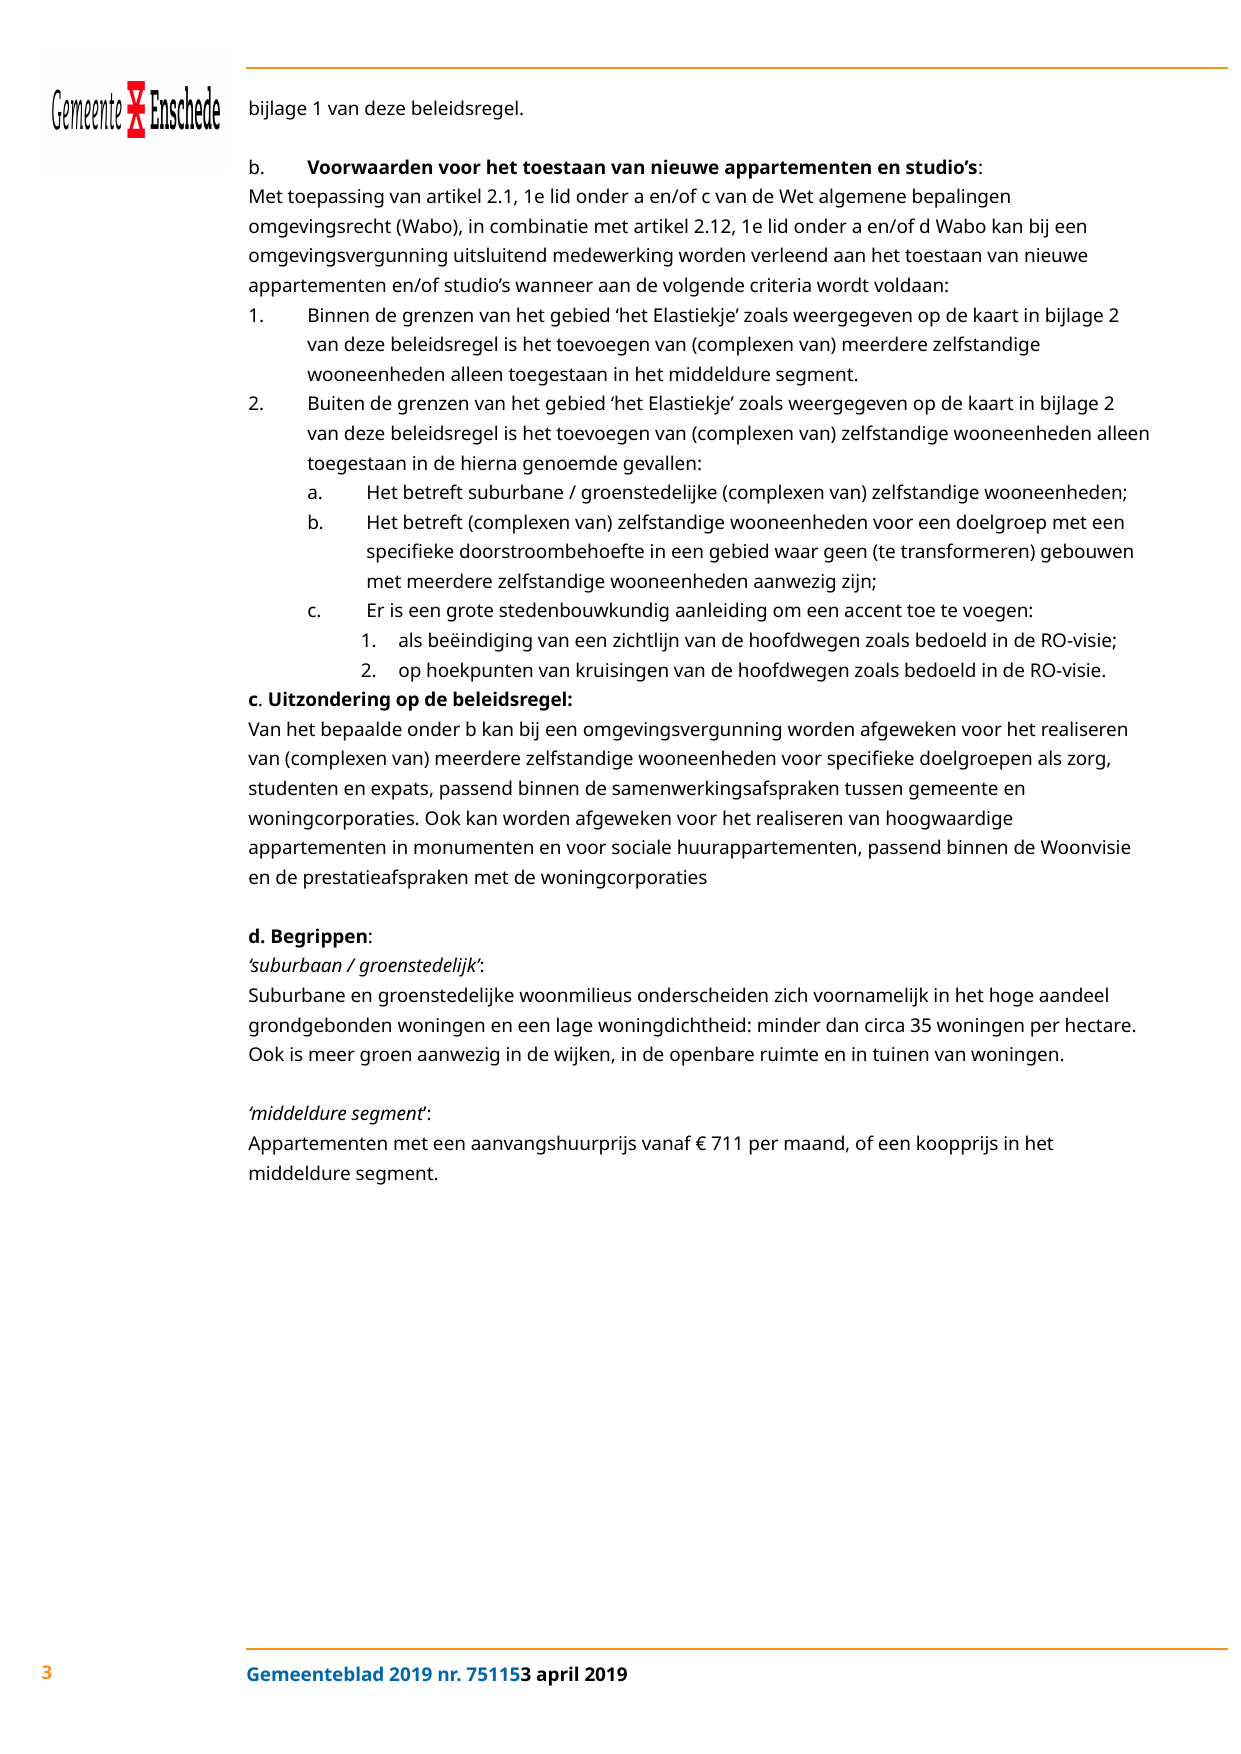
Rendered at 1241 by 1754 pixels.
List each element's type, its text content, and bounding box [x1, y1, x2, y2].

picture [41, 47, 231, 172]
text c. Uitzondering op de beleidsregel: [248, 686, 1152, 712]
text Appartementen met een aanvangshuurprijs vanaf € 711 per maand, of een koopprijs in het middeldure segment. [248, 1130, 1152, 1186]
text bijlage 1 van deze beleidsregel. [248, 95, 1152, 121]
list Voorwaarden voor het toestaan van nieuwe appartementen en studio’s: [248, 154, 1152, 180]
text Met toepassing van artikel 2.1, 1e lid onder a en/of c van de Wet algemene bepalingen omgevingsrecht (Wabo), in combinatie met artikel 2.12, 1e lid onder a en/of d Wabo kan bij een omgevingsvergunning uitsluitend medewerking worden verleend aan het toestaan van nieuwe appartementen en/of studio’s wanneer aan de volgende criteria wordt voldaan: [248, 183, 1152, 298]
list op hoekpunten van kruisingen van de hoofdwegen zoals bedoeld in de RO-visie. [361, 657, 1152, 683]
list als beëindiging van een zichtlijn van de hoofdwegen zoals bedoeld in de RO-visie; [361, 627, 1152, 653]
text ‘middeldure segment’: [248, 1101, 1152, 1126]
list Het betreft suburbane / groenstedelijke (complexen van) zelfstandige wooneenheden; [307, 479, 1152, 505]
text Van het bepaalde onder b kan bij een omgevingsvergunning worden afgeweken voor het realiseren van (complexen van) meerdere zelfstandige wooneenheden voor specifieke doelgroepen als zorg, studenten en expats, passend binnen de samenwerkingsafspraken tussen gemeente en woningcorporaties. Ook kan worden afgeweken voor het realiseren van hoogwaardige appartementen in monumenten en voor sociale huurappartementen, passend binnen de Woonvisie en de prestatieafspraken met de woningcorporaties [248, 716, 1152, 890]
list Binnen de grenzen van het gebied ‘het Elastiekje’ zoals weergegeven op de kaart in bijlage 2 van deze beleidsregel is het toevoegen van (complexen van) meerdere zelfstandige wooneenheden alleen toegestaan in het middeldure segment. [248, 302, 1152, 387]
list Er is een grote stedenbouwkundig aanleiding om een accent toe te voegen: [307, 598, 1152, 623]
text Suburbane en groenstedelijke woonmilieus onderscheiden zich voornamelijk in het hoge aandeel grondgebonden woningen en een lage woningdichtheid: minder dan circa 35 woningen per hectare. Ook is meer groen aanwezig in de wijken, in de openbare ruimte en in tuinen van woningen. [248, 982, 1152, 1067]
text ‘suburbaan / groenstedelijk’: [248, 953, 1152, 978]
list Buiten de grenzen van het gebied ‘het Elastiekje’ zoals weergegeven op de kaart in bijlage 2 van deze beleidsregel is het toevoegen van (complexen van) zelfstandige wooneenheden alleen toegestaan in de hierna genoemde gevallen: [248, 391, 1152, 476]
text d. Begrippen: [248, 923, 1152, 949]
list Het betreft (complexen van) zelfstandige wooneenheden voor een doelgroep met een specifieke doorstroombehoefte in een gebied waar geen (te transformeren) gebouwen met meerdere zelfstandige wooneenheden aanwezig zijn; [307, 509, 1152, 594]
